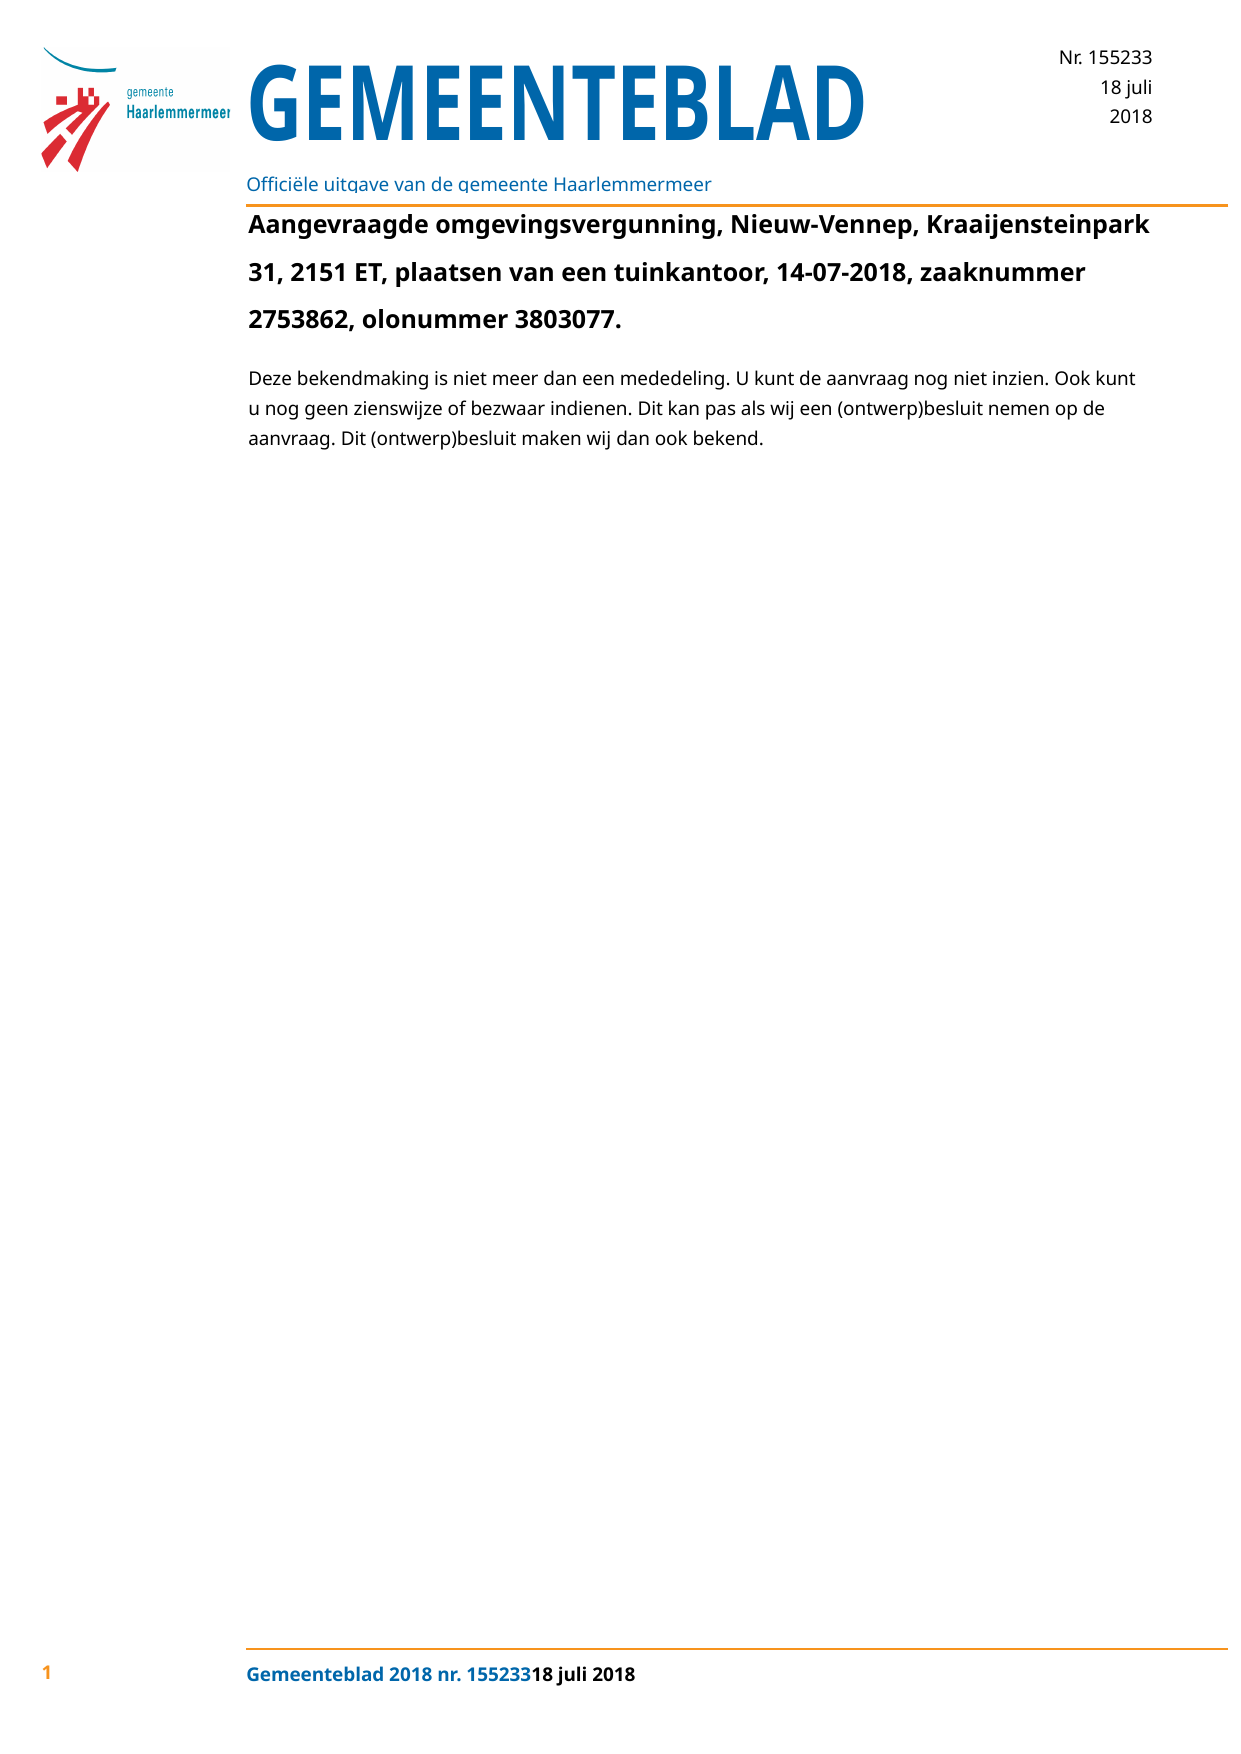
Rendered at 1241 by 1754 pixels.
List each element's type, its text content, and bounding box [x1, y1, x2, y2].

text Aangevraagde omgevingsvergunning, Nieuw-Vennep, Kraaijensteinpark 31, 2151 ET, plaatsen van een tuinkantoor, 14-07-2018, zaaknummer 2753862, olonummer 3803077. [248, 207, 1152, 336]
picture [41, 47, 231, 172]
text Deze bekendmaking is niet meer dan een mededeling. U kunt de aanvraag nog niet inzien. Ook kunt u nog geen zienswijze of bezwaar indienen. Dit kan pas als wij een (ontwerp)besluit nemen op de aanvraag. Dit (ontwerp)besluit maken wij dan ook bekend. [248, 366, 1152, 450]
